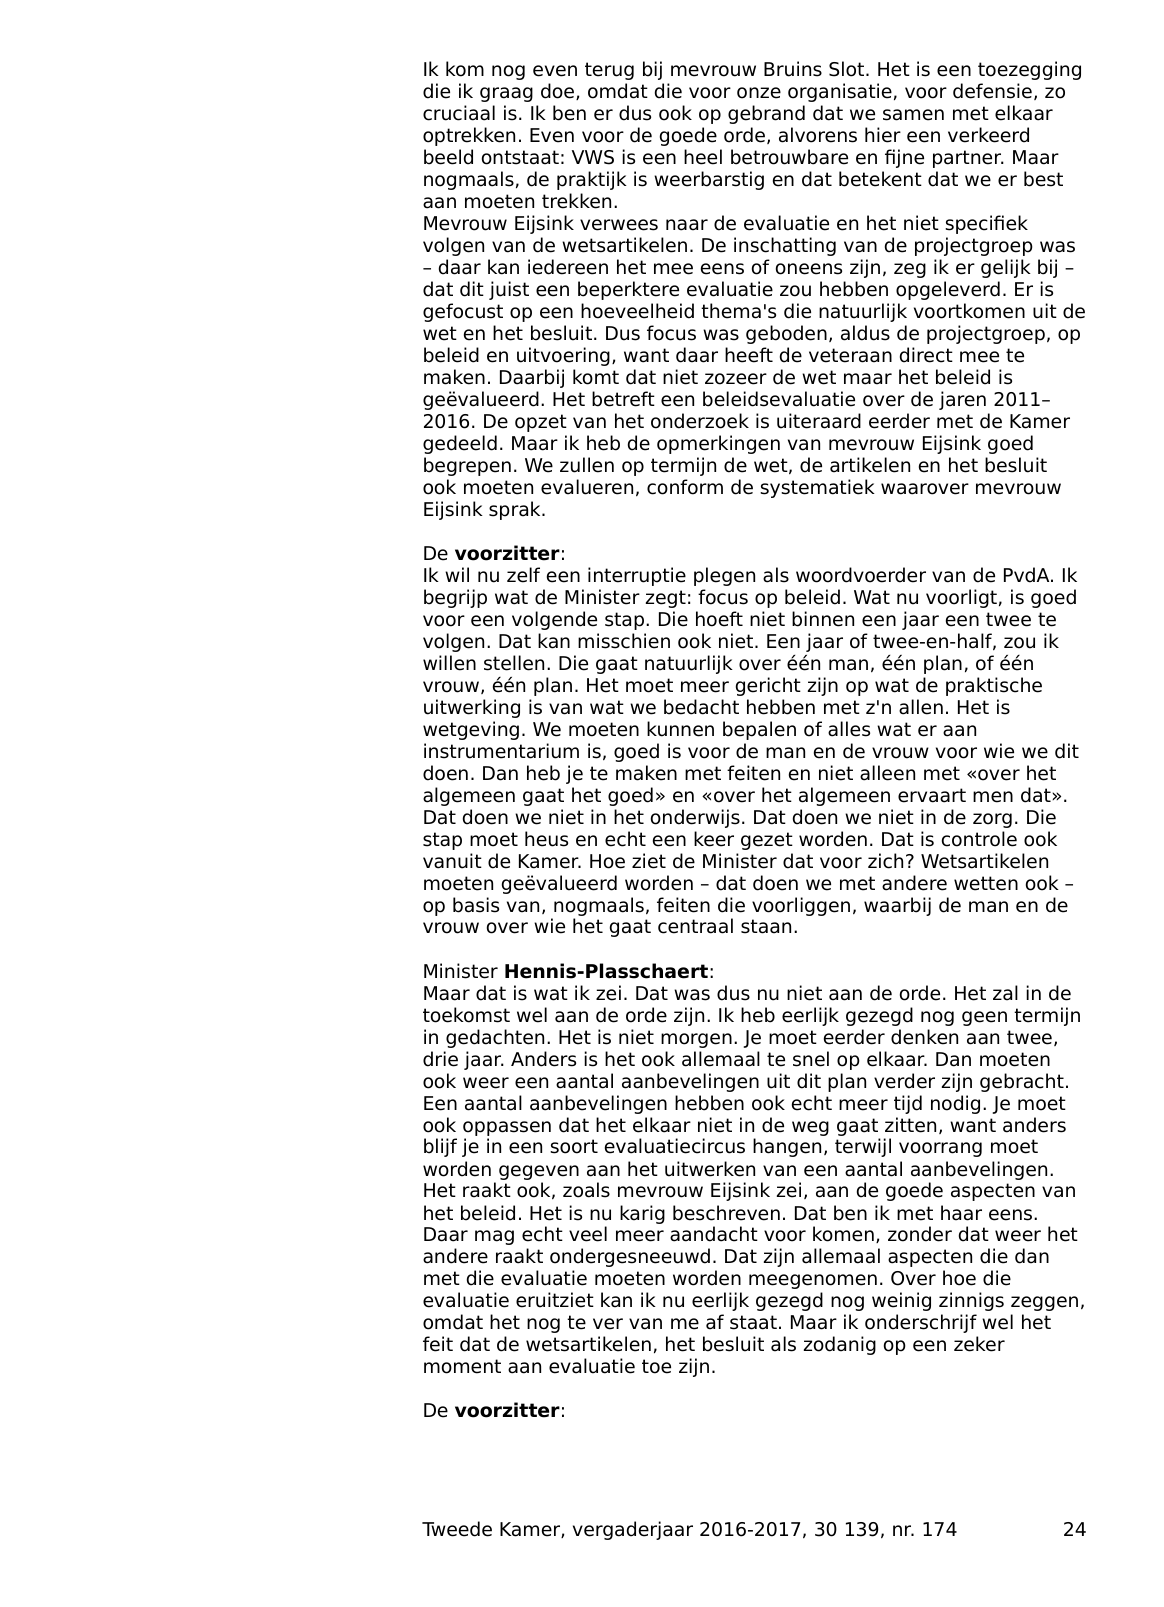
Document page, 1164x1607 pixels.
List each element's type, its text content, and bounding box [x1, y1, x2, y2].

text Maar dat is wat ik zei. Dat was dus nu niet aan de orde. Het zal in de toekomst wel aan de orde zijn. Ik heb eerlijk gezegd nog geen termijn in gedachten. Het is niet morgen. Je moet eerder denken aan twee, drie jaar. Anders is het ook allemaal te snel op elkaar. Dan moeten ook weer een aantal aanbevelingen uit dit plan verder zijn gebracht. Een aantal aanbevelingen hebben ook echt meer tijd nodig. Je moet ook oppassen dat het elkaar niet in de weg gaat zitten, want anders blijf je in een soort evaluatiecircus hangen, terwijl voorrang moet worden gegeven aan het uitwerken van een aantal aanbevelingen. Het raakt ook, zoals mevrouw Eijsink zei, aan de goede aspecten van het beleid. Het is nu karig beschreven. Dat ben ik met haar eens. Daar mag echt veel meer aandacht voor komen, zonder dat weer het andere raakt ondergesneeuwd. Dat zijn allemaal aspecten die dan met die evaluatie moeten worden meegenomen. Over hoe die evaluatie eruitziet kan ik nu eerlijk gezegd nog weinig zinnigs zeggen, omdat het nog te ver van me af staat. Maar ik onderschrijf wel het feit dat de wetsartikelen, het besluit als zodanig op een zeker moment aan evaluatie toe zijn. [422, 983, 1087, 1378]
text Minister Hennis-Plasschaert: [422, 961, 1087, 983]
text Mevrouw Eijsink verwees naar de evaluatie en het niet specifiek volgen van de wetsartikelen. De inschatting van de projectgroep was – daar kan iedereen het mee eens of oneens zijn, zeg ik er gelijk bij – dat dit juist een beperktere evaluatie zou hebben opgeleverd. Er is gefocust op een hoeveelheid thema's die natuurlijk voortkomen uit de wet en het besluit. Dus focus was geboden, aldus de projectgroep, op beleid en uitvoering, want daar heeft de veteraan direct mee te maken. Daarbij komt dat niet zozeer de wet maar het beleid is geëvalueerd. Het betreft een beleidsevaluatie over de jaren 2011–2016. De opzet van het onderzoek is uiteraard eerder met de Kamer gedeeld. Maar ik heb de opmerkingen van mevrouw Eijsink goed begrepen. We zullen op termijn de wet, de artikelen en het besluit ook moeten evalueren, conform de systematiek waarover mevrouw Eijsink sprak. [422, 213, 1087, 521]
text De voorzitter: [422, 543, 1087, 565]
text Ik wil nu zelf een interruptie plegen als woordvoerder van de PvdA. Ik begrijp wat de Minister zegt: focus op beleid. Wat nu voorligt, is goed voor een volgende stap. Die hoeft niet binnen een jaar een twee te volgen. Dat kan misschien ook niet. Een jaar of twee-en-half, zou ik willen stellen. Die gaat natuurlijk over één man, één plan, of één vrouw, één plan. Het moet meer gericht zijn op wat de praktische uitwerking is van wat we bedacht hebben met z'n allen. Het is wetgeving. We moeten kunnen bepalen of alles wat er aan instrumentarium is, goed is voor de man en de vrouw voor wie we dit doen. Dan heb je te maken met feiten en niet alleen met «over het algemeen gaat het goed» en «over het algemeen ervaart men dat». Dat doen we niet in het onderwijs. Dat doen we niet in de zorg. Die stap moet heus en echt een keer gezet worden. Dat is controle ook vanuit de Kamer. Hoe ziet de Minister dat voor zich? Wetsartikelen moeten geëvalueerd worden – dat doen we met andere wetten ook – op basis van, nogmaals, feiten die voorliggen, waarbij de man en de vrouw over wie het gaat centraal staan. [422, 565, 1087, 938]
text Ik kom nog even terug bij mevrouw Bruins Slot. Het is een toezegging die ik graag doe, omdat die voor onze organisatie, voor defensie, zo cruciaal is. Ik ben er dus ook op gebrand dat we samen met elkaar optrekken. Even voor de goede orde, alvorens hier een verkeerd beeld ontstaat: VWS is een heel betrouwbare en fijne partner. Maar nogmaals, de praktijk is weerbarstig en dat betekent dat we er best aan moeten trekken. [422, 59, 1087, 213]
text De voorzitter: [422, 1400, 1087, 1422]
